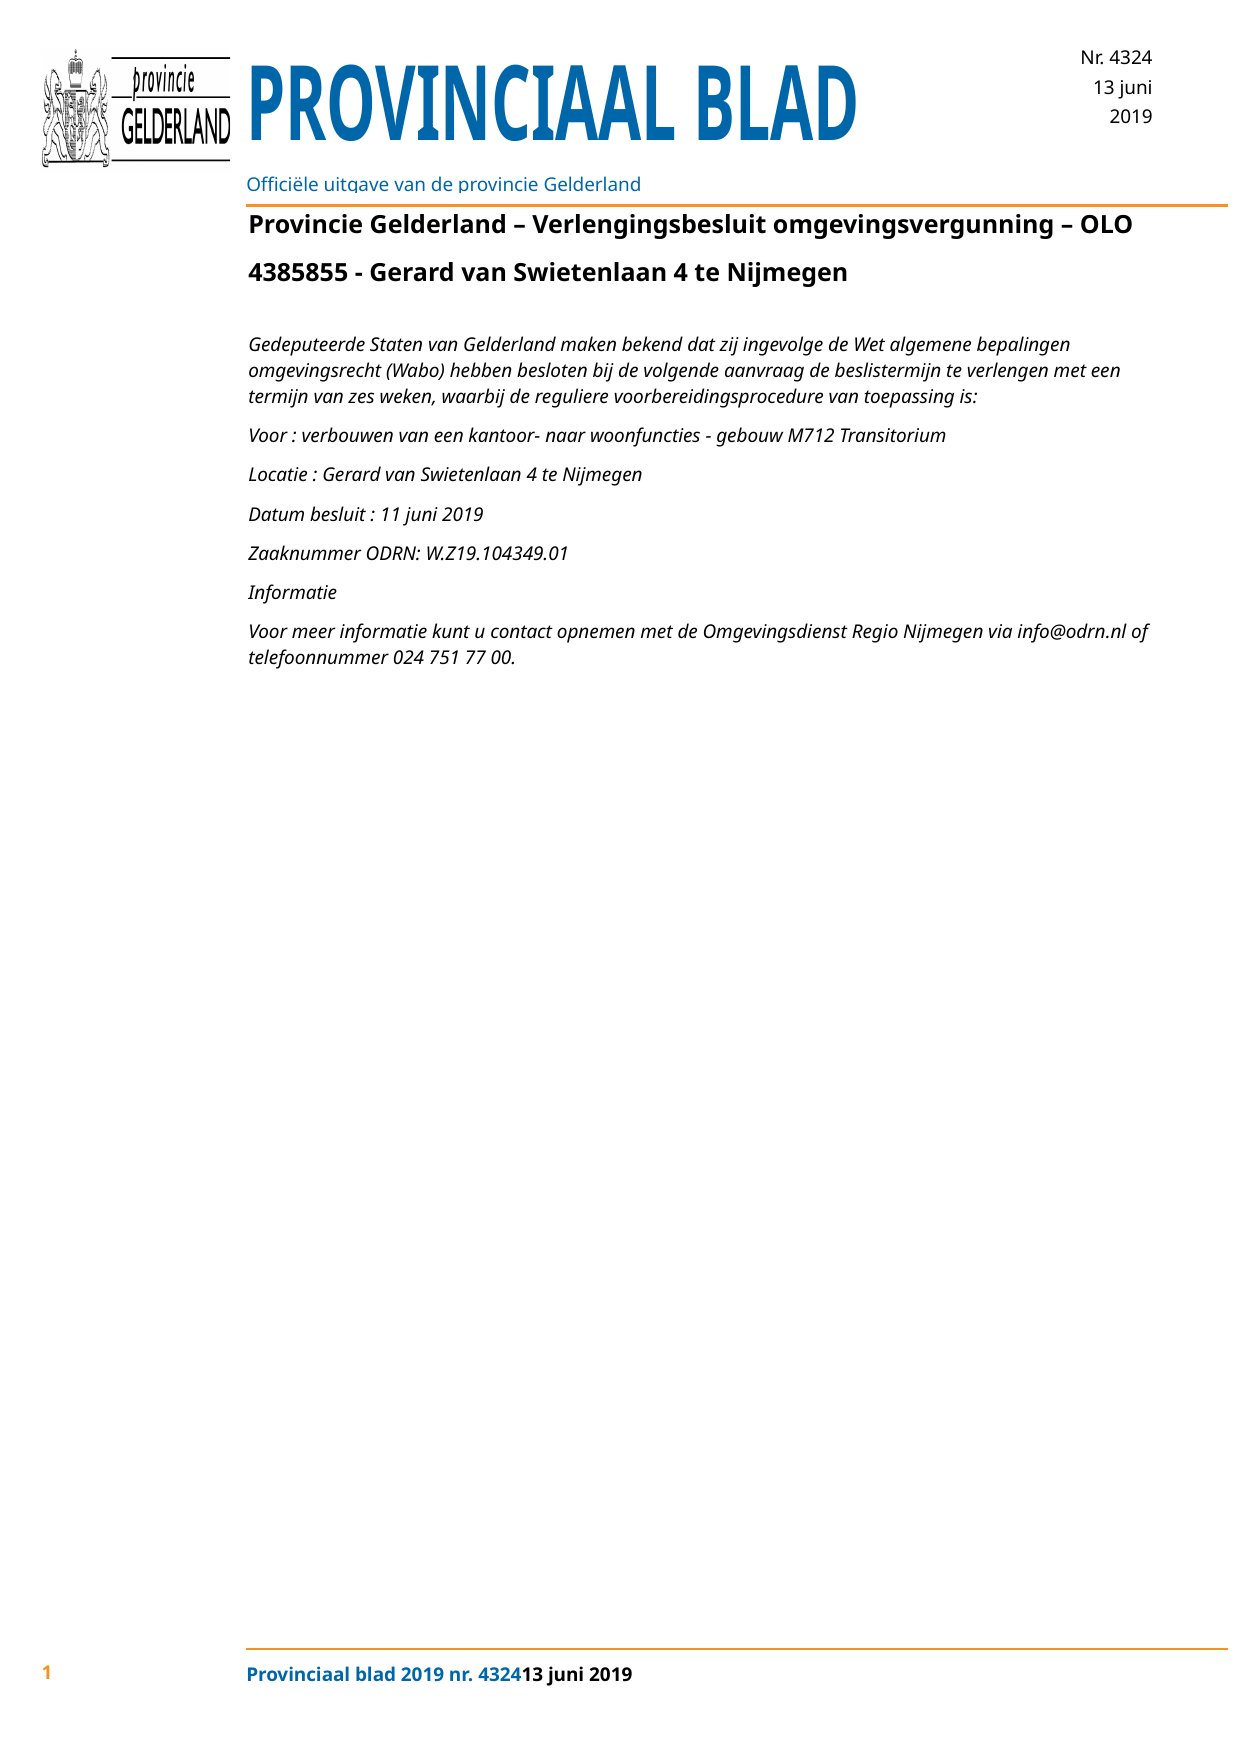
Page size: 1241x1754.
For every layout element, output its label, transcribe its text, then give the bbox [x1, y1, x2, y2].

text Informatie [248, 579, 1152, 605]
text Voor meer informatie kunt u contact opnemen met de Omgevingsdienst Regio Nijmegen via info@odrn.nl of telefoonnummer 024 751 77 00. [248, 618, 1152, 670]
text Zaaknummer ODRN: W.Z19.104349.01 [248, 540, 1152, 566]
text Datum besluit : 11 juni 2019 [248, 501, 1152, 526]
text Provincie Gelderland – Verlengingsbesluit omgevingsvergunning – OLO 4385855 - Gerard van Swietenlaan 4 te Nijmegen [248, 207, 1152, 288]
picture [41, 47, 231, 172]
text Gedeputeerde Staten van Gelderland maken bekend dat zij ingevolge de Wet algemene bepalingen omgevingsrecht (Wabo) hebben besloten bij de volgende aanvraag de beslistermijn te verlengen met een termijn van zes weken, waarbij de reguliere voorbereidingsprocedure van toepassing is: [248, 331, 1152, 409]
text Voor : verbouwen van een kantoor- naar woonfuncties - gebouw M712 Transitorium [248, 422, 1152, 448]
text Locatie : Gerard van Swietenlaan 4 te Nijmegen [248, 461, 1152, 487]
